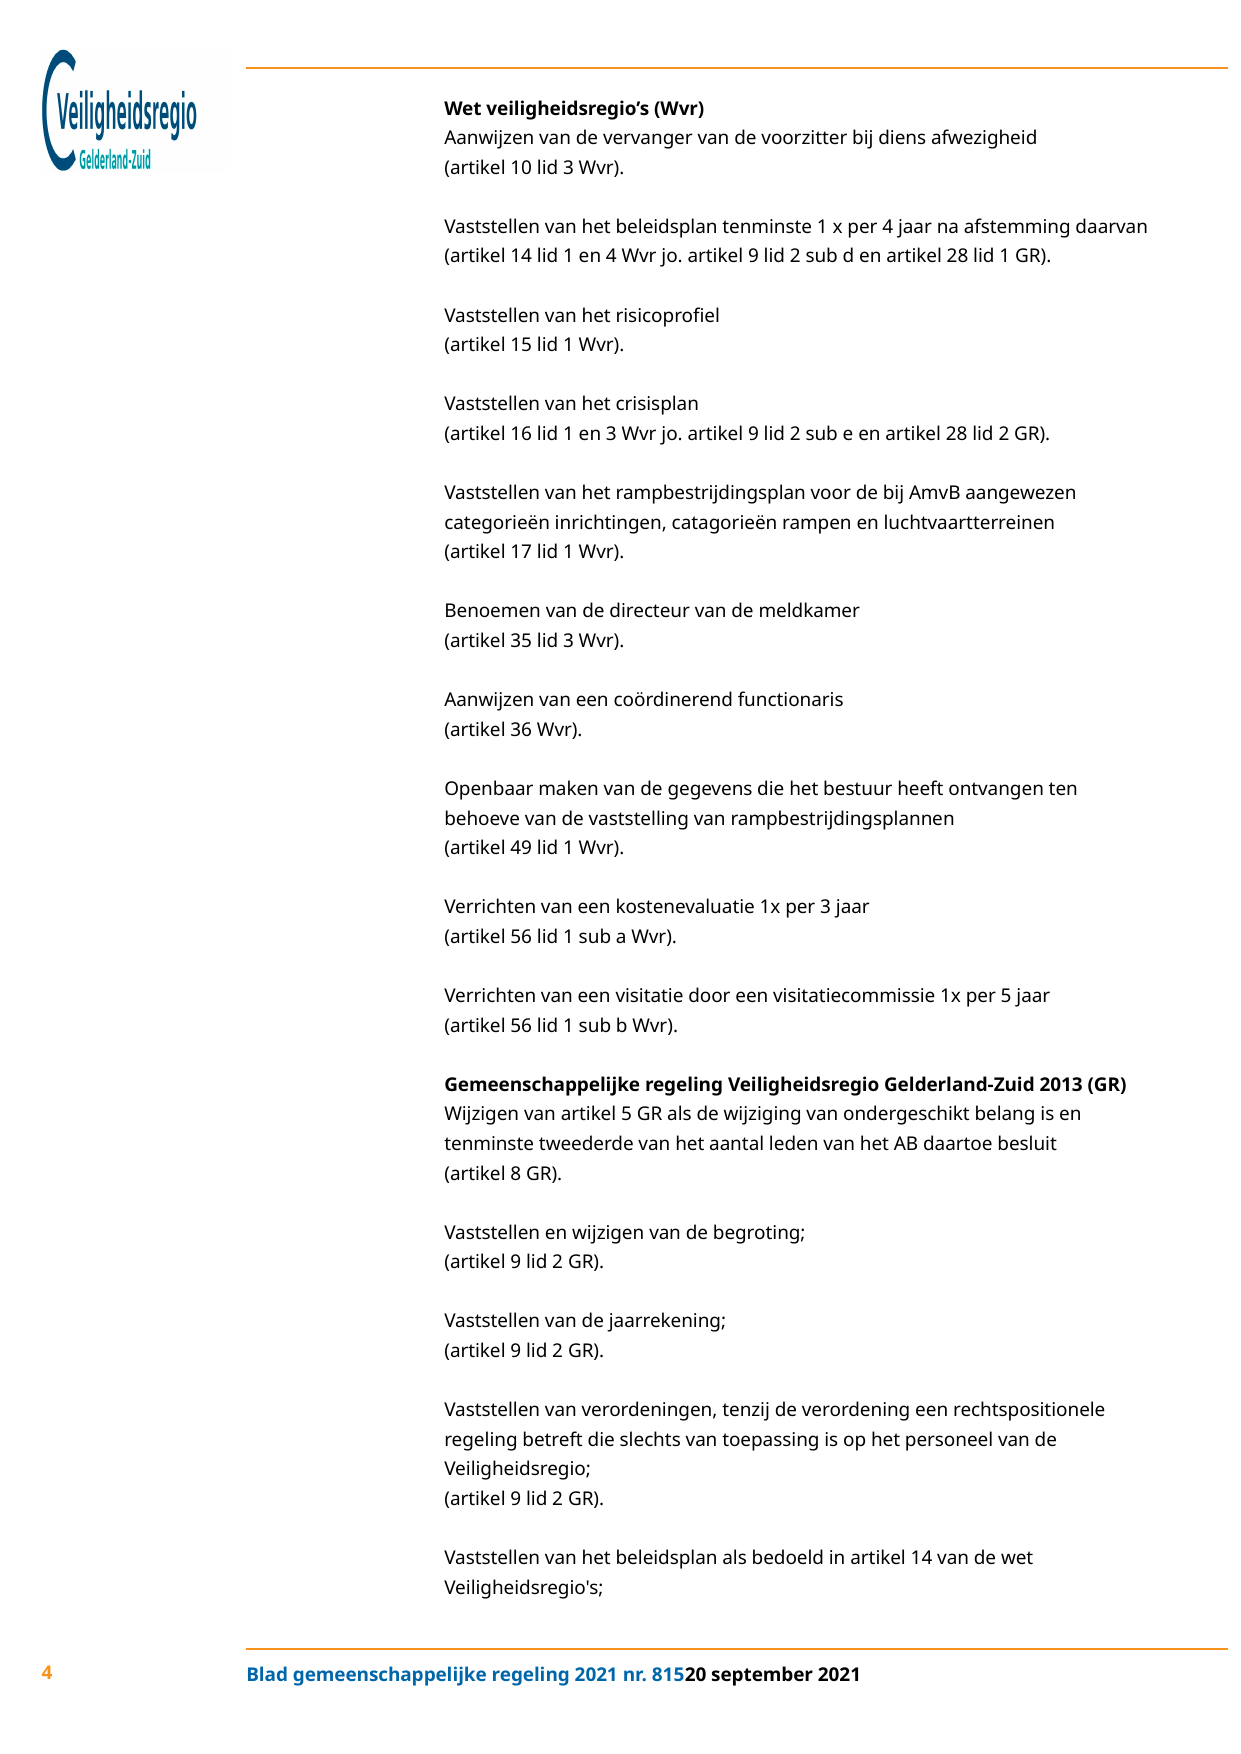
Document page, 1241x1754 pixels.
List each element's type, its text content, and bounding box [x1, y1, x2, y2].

table_cell [248, 95, 444, 1600]
table_cell Wet veiligheidsregio’s (Wvr) Aanwijzen van de vervanger van de voorzitter bij diens afwezigheid (artikel 10 lid 3 Wvr). Vaststellen van het beleidsplan tenminste 1 x per 4 jaar na afstemming daarvan (artikel 14 lid 1 en 4 Wvr jo. artikel 9 lid 2 sub d en artikel 28 lid 1 GR). Vaststellen van het risicoprofiel (artikel 15 lid 1 Wvr). Vaststellen van het crisisplan (artikel 16 lid 1 en 3 Wvr jo. artikel 9 lid 2 sub e en artikel 28 lid 2 GR). Vaststellen van het rampbestrijdingsplan voor de bij AmvB aangewezen categorieën inrichtingen, catagorieën rampen en luchtvaartterreinen (artikel 17 lid 1 Wvr). Benoemen van de directeur van de meldkamer (artikel 35 lid 3 Wvr). Aanwijzen van een coördinerend functionaris (artikel 36 Wvr). Openbaar maken van de gegevens die het bestuur heeft ontvangen ten behoeve van de vaststelling van rampbestrijdingsplannen (artikel 49 lid 1 Wvr). Verrichten van een kostenevaluatie 1x per 3 jaar (artikel 56 lid 1 sub a Wvr). Verrichten van een visitatie door een visitatiecommissie 1x per 5 jaar (artikel 56 lid 1 sub b Wvr). Gemeenschappelijke regeling Veiligheidsregio Gelderland-Zuid 2013 (GR) Wijzigen van artikel 5 GR als de wijziging van ondergeschikt belang is en tenminste tweederde van het aantal leden van het AB daartoe besluit (artikel 8 GR). Vaststellen en wijzigen van de begroting; (artikel 9 lid 2 GR). Vaststellen van de jaarrekening; (artikel 9 lid 2 GR). Vaststellen van verordeningen, tenzij de verordening een rechtspositionele regeling betreft die slechts van toepassing is op het personeel van de Veiligheidsregio; (artikel 9 lid 2 GR). Vaststellen van het beleidsplan als bedoeld in artikel 14 van de wet Veiligheidsregio's; [444, 95, 1152, 1600]
picture [41, 47, 231, 172]
